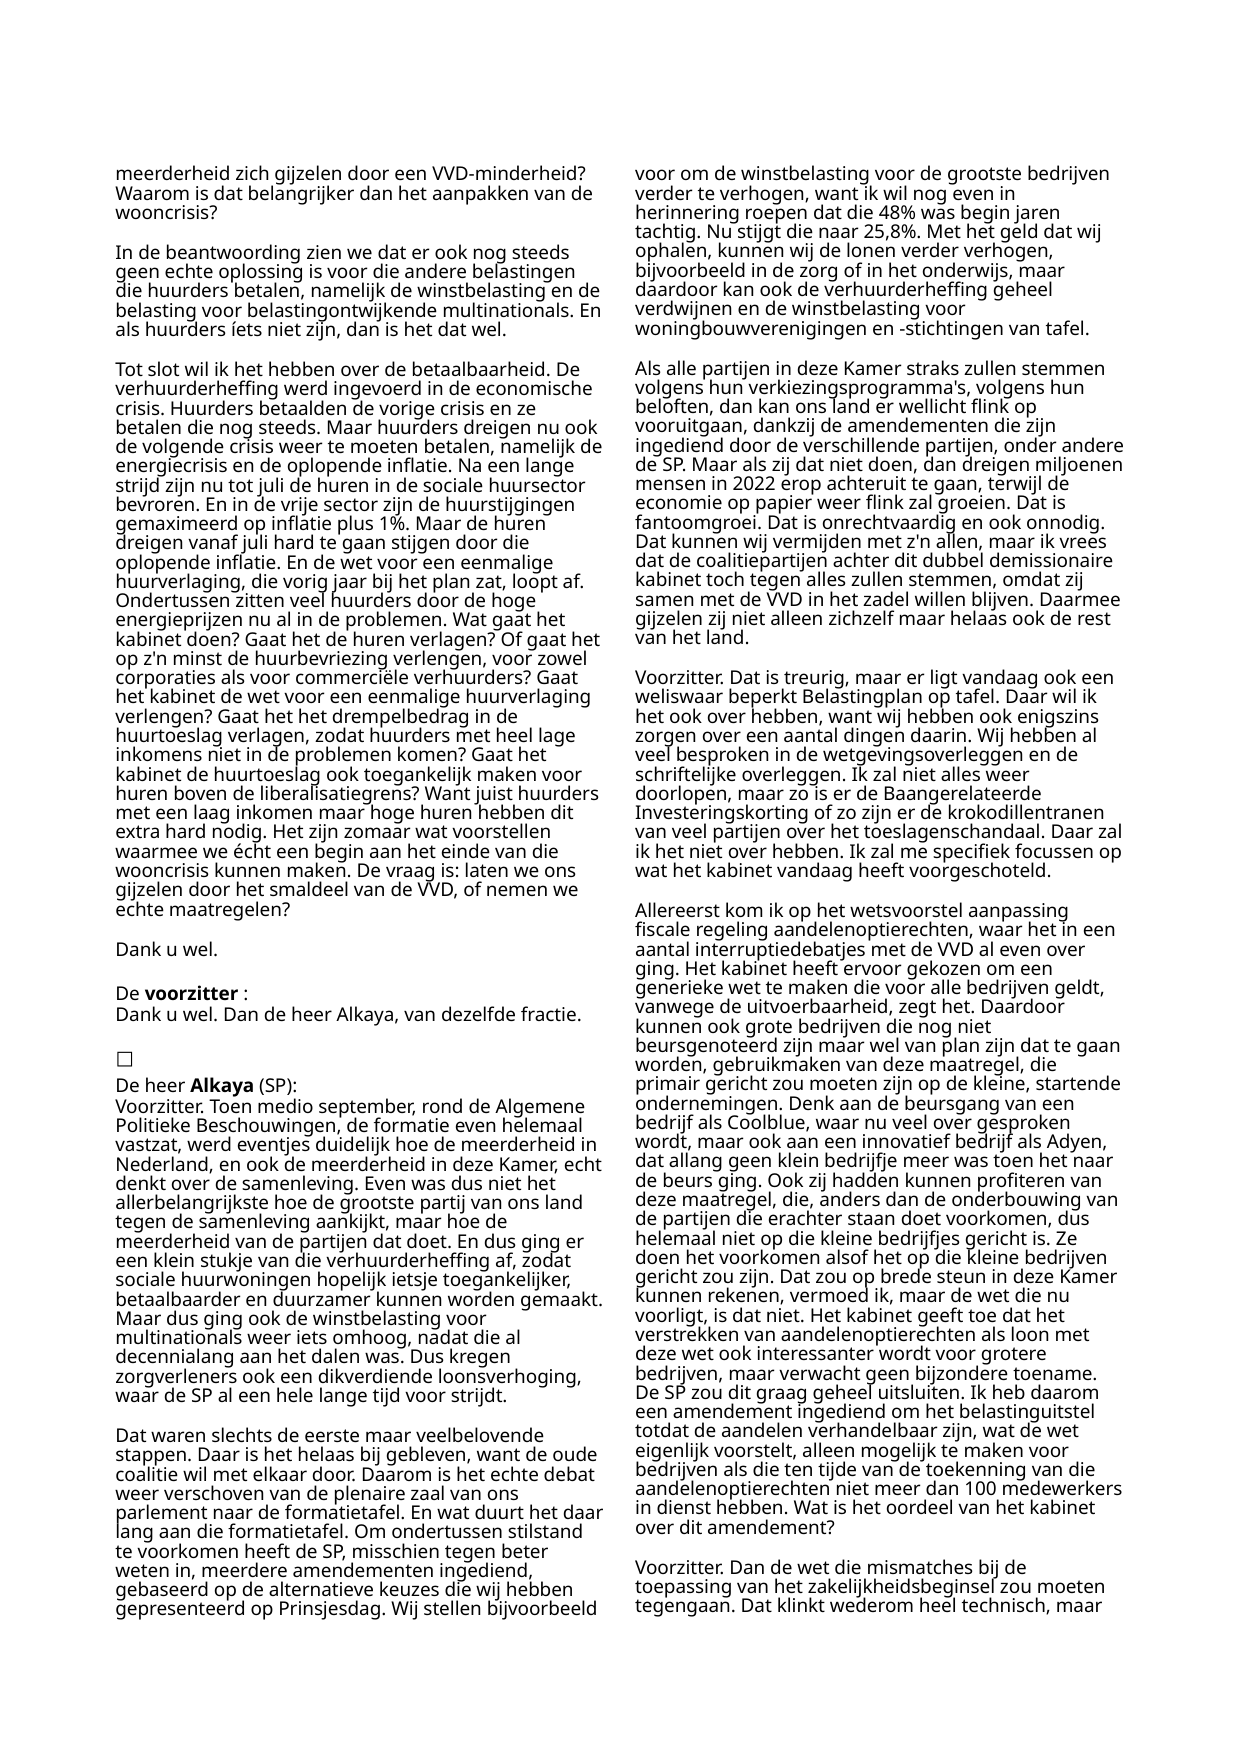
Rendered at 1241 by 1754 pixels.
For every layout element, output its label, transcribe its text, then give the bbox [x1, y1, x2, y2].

text Allereerst kom ik op het wetsvoorstel aanpassing fiscale regeling aandelenoptierechten, waar het in een aantal interruptiedebatjes met de VVD al even over ging. Het kabinet heeft ervoor gekozen om een generieke wet te maken die voor alle bedrijven geldt, vanwege de uitvoerbaarheid, zegt het. Daardoor kunnen ook grote bedrijven die nog niet beursgenoteerd zijn maar wel van plan zijn dat te gaan worden, gebruikmaken van deze maatregel, die primair gericht zou moeten zijn op de kleine, startende ondernemingen. Denk aan de beursgang van een bedrijf als Coolblue, waar nu veel over gesproken wordt, maar ook aan een innovatief bedrijf als Adyen, dat allang geen klein bedrijfje meer was toen het naar de beurs ging. Ook zij hadden kunnen profiteren van deze maatregel, die, anders dan de onderbouwing van de partijen die erachter staan doet voorkomen, dus helemaal niet op die kleine bedrijfjes gericht is. Ze doen het voorkomen alsof het op die kleine bedrijven gericht zou zijn. Dat zou op brede steun in deze Kamer kunnen rekenen, vermoed ik, maar de wet die nu voorligt, is dat niet. Het kabinet geeft toe dat het verstrekken van aandelenoptierechten als loon met deze wet ook interessanter wordt voor grotere bedrijven, maar verwacht geen bijzondere toename. De SP zou dit graag geheel uitsluiten. Ik heb daarom een amendement ingediend om het belastinguitstel totdat de aandelen verhandelbaar zijn, wat de wet eigenlijk voorstelt, alleen mogelijk te maken voor bedrijven als die ten tijde van de toekenning van die aandelenoptierechten niet meer dan 100 medewerkers in dienst hebben. Wat is het oordeel van het kabinet over dit amendement? [635, 902, 1125, 1538]
text Als alle partijen in deze Kamer straks zullen stemmen volgens hun verkiezingsprogramma's, volgens hun beloften, dan kan ons land er wellicht flink op vooruitgaan, dankzij de amendementen die zijn ingediend door de verschillende partijen, onder andere de SP. Maar als zij dat niet doen, dan dreigen miljoenen mensen in 2022 erop achteruit te gaan, terwijl de economie op papier weer flink zal groeien. Dat is fantoomgroei. Dat is onrechtvaardig en ook onnodig. Dat kunnen wij vermijden met z'n allen, maar ik vrees dat de coalitiepartijen achter dit dubbel demissionaire kabinet toch tegen alles zullen stemmen, omdat zij samen met de VVD in het zadel willen blijven. Daarmee gijzelen zij niet alleen zichzelf maar helaas ook de rest van het land. [635, 359, 1125, 648]
text Dank u wel. [115, 941, 605, 960]
text Dank u wel. Dan de heer Alkaya, van dezelfde fractie. [115, 1006, 605, 1026]
text In de beantwoording zien we dat er ook nog steeds geen echte oplossing is voor die andere belastingen die huurders betalen, namelijk de winstbelasting en de belasting voor belastingontwijkende multinationals. En als huurders íets niet zijn, dan is het dat wel. [115, 244, 605, 340]
text Voorzitter. Dat is treurig, maar er ligt vandaag ook een weliswaar beperkt Belastingplan op tafel. Daar wil ik het ook over hebben, want wij hebben ook enigszins zorgen over een aantal dingen daarin. Wij hebben al veel besproken in de wetgevingsoverleggen en de schriftelijke overleggen. Ik zal niet alles weer doorlopen, maar zo is er de Baangerelateerde Investeringskorting of zo zijn er de krokodillentranen van veel partijen over het toeslagenschandaal. Daar zal ik het niet over hebben. Ik zal me specifiek focussen op wat het kabinet vandaag heeft voorgeschoteld. [635, 669, 1125, 881]
text Dat waren slechts de eerste maar veelbelovende stappen. Daar is het helaas bij gebleven, want de oude coalitie wil met elkaar door. Daarom is het echte debat weer verschoven van de plenaire zaal van ons parlement naar de formatietafel. En wat duurt het daar lang aan die formatietafel. Om ondertussen stilstand te voorkomen heeft de SP, misschien tegen beter weten in, meerdere amendementen ingediend, gebaseerd op de alternatieve keuzes die wij hebben gepresenteerd op Prinsjesdag. Wij stellen bijvoorbeeld [115, 1427, 605, 1620]
text Voorzitter. Dan de wet die mismatches bij de toepassing van het zakelijkheidsbeginsel zou moeten tegengaan. Dat klinkt wederom heel technisch, maar [635, 1559, 1125, 1616]
text Voorzitter. Toen medio september, rond de Algemene Politieke Beschouwingen, de formatie even helemaal vastzat, werd eventjes duidelijk hoe de meerderheid in Nederland, en ook de meerderheid in deze Kamer, echt denkt over de samenleving. Even was dus niet het allerbelangrijkste hoe de grootste partij van ons land tegen de samenleving aankijkt, maar hoe de meerderheid van de partijen dat doet. En dus ging er een klein stukje van die verhuurderheffing af, zodat sociale huurwoningen hopelijk ietsje toegankelijker, betaalbaarder en duurzamer kunnen worden gemaakt. Maar dus ging ook de winstbelasting voor multinationals weer iets omhoog, nadat die al decennialang aan het dalen was. Dus kregen zorgverleners ook een dikverdiende loonsverhoging, waar de SP al een hele lange tijd voor strijdt. [115, 1098, 605, 1406]
text meerderheid zich gijzelen door een VVD-minderheid? Waarom is dat belangrijker dan het aanpakken van de wooncrisis? [115, 165, 605, 223]
text Tot slot wil ik het hebben over de betaalbaarheid. De verhuurderheffing werd ingevoerd in de economische crisis. Huurders betaalden de vorige crisis en ze betalen die nog steeds. Maar huurders dreigen nu ook de volgende crisis weer te moeten betalen, namelijk de energiecrisis en de oplopende inflatie. Na een lange strijd zijn nu tot juli de huren in de sociale huursector bevroren. En in de vrije sector zijn de huurstijgingen gemaximeerd op inflatie plus 1%. Maar de huren dreigen vanaf juli hard te gaan stijgen door die oplopende inflatie. En de wet voor een eenmalige huurverlaging, die vorig jaar bij het plan zat, loopt af. Ondertussen zitten veel huurders door de hoge energieprijzen nu al in de problemen. Wat gaat het kabinet doen? Gaat het de huren verlagen? Of gaat het op z'n minst de huurbevriezing verlengen, voor zowel corporaties als voor commerciële verhuurders? Gaat het kabinet de wet voor een eenmalige huurverlaging verlengen? Gaat het het drempelbedrag in de huurtoeslag verlagen, zodat huurders met heel lage inkomens niet in de problemen komen? Gaat het kabinet de huurtoeslag ook toegankelijk maken voor huren boven de liberalisatiegrens? Want juist huurders met een laag inkomen maar hoge huren hebben dit extra hard nodig. Het zijn zomaar wat voorstellen waarmee we écht een begin aan het einde van die wooncrisis kunnen maken. De vraag is: laten we ons gijzelen door het smaldeel van de VVD, of nemen we echte maatregelen? [115, 361, 605, 920]
text De heer Alkaya (SP): [115, 1072, 605, 1098]
text De voorzitter : [115, 981, 605, 1006]
text voor om de winstbelasting voor de grootste bedrijven verder te verhogen, want ik wil nog even in herinnering roepen dat die 48% was begin jaren tachtig. Nu stijgt die naar 25,8%. Met het geld dat wij ophalen, kunnen wij de lonen verder verhogen, bijvoorbeeld in de zorg of in het onderwijs, maar daardoor kan ook de verhuurderheffing geheel verdwijnen en de winstbelasting voor woningbouwverenigingen en -stichtingen van tafel. [635, 165, 1125, 339]
text ⬜ [115, 1046, 605, 1072]
